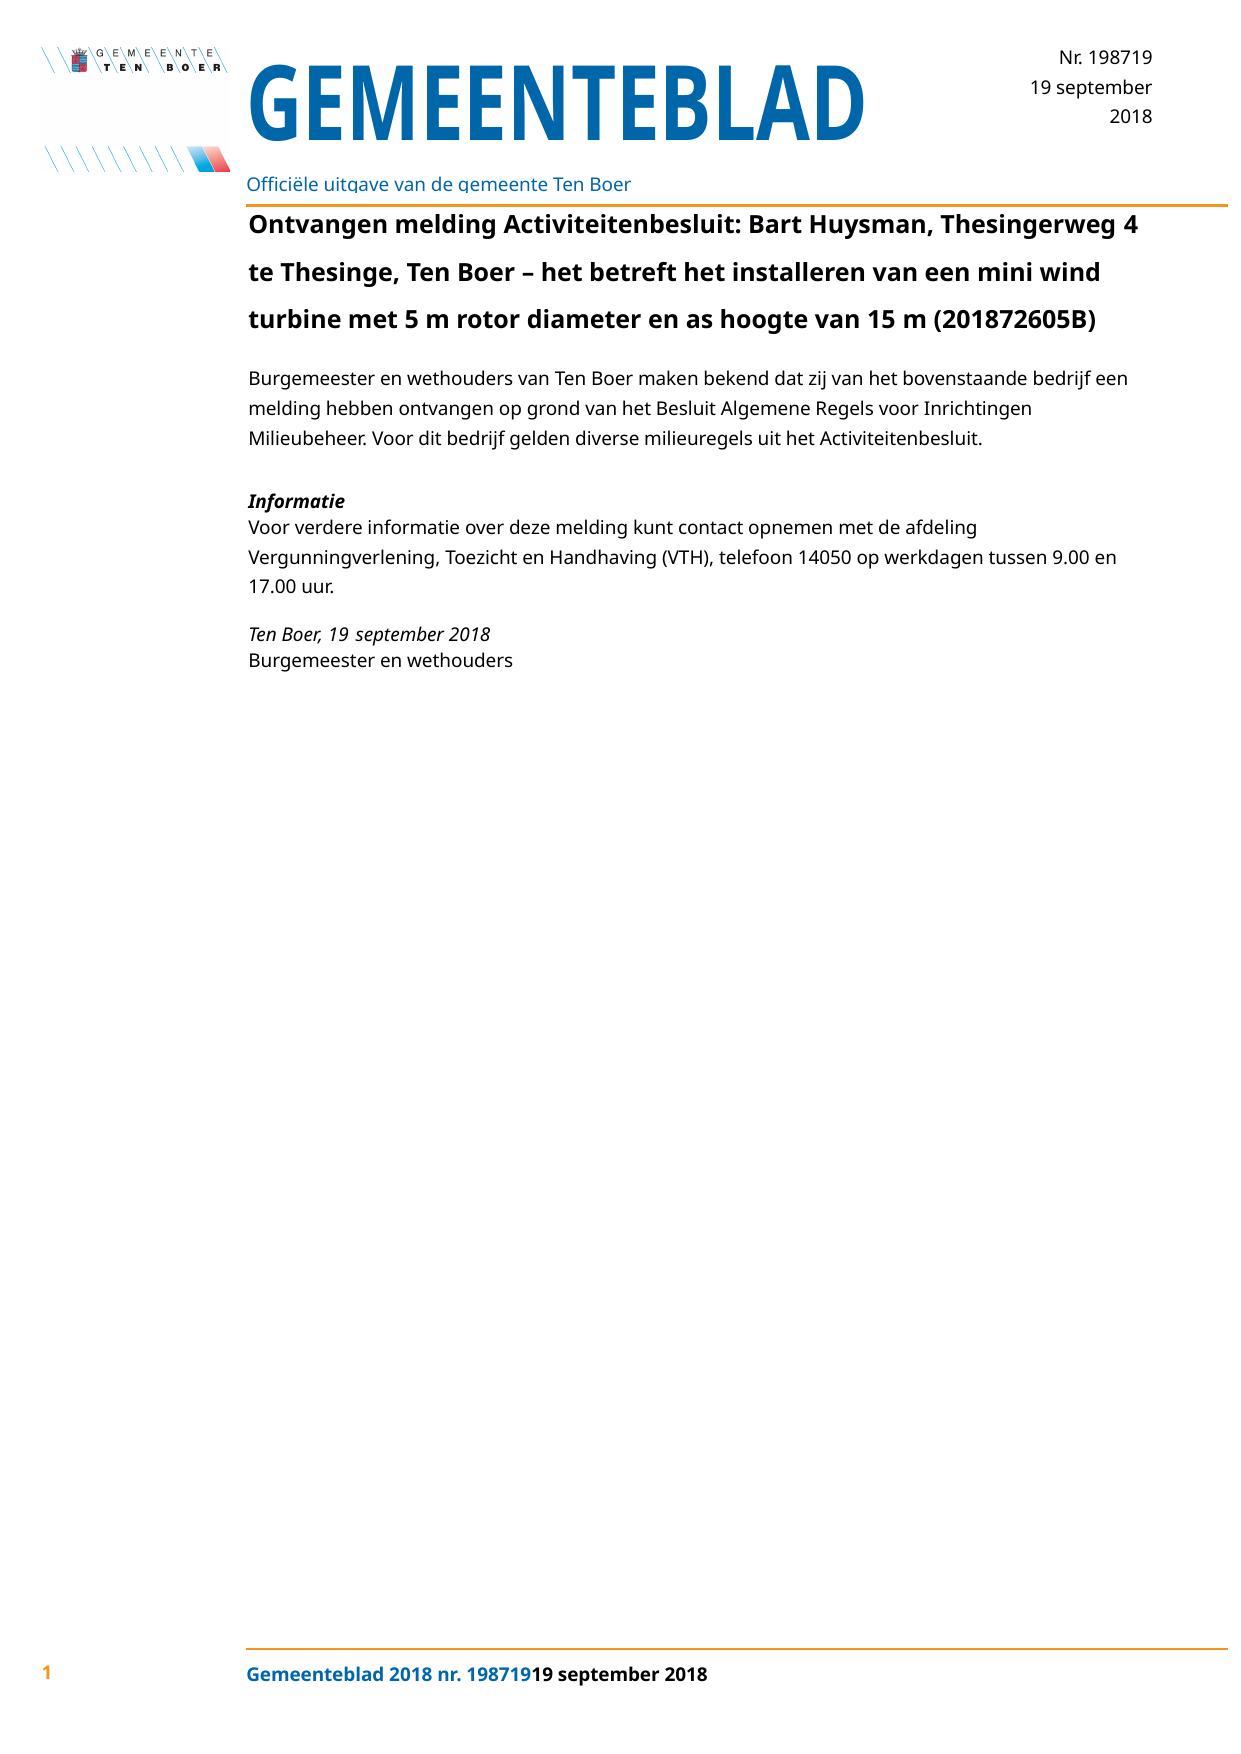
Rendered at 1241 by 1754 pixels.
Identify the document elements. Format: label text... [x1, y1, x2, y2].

text Burgemeester en wethouders van Ten Boer maken bekend dat zij van het bovenstaande bedrijf een melding hebben ontvangen op grond van het Besluit Algemene Regels voor Inrichtingen Milieubeheer. Voor dit bedrijf gelden diverse milieuregels uit het Activiteitenbesluit. [248, 366, 1152, 450]
text Burgemeester en wethouders [248, 647, 1152, 673]
text Ten Boer, 19 september 2018 [248, 621, 1152, 647]
text Ontvangen melding Activiteitenbesluit: Bart Huysman, Thesingerweg 4 te Thesinge, Ten Boer – het betreft het installeren van een mini wind turbine met 5 m rotor diameter en as hoogte van 15 m (201872605B) [248, 207, 1152, 336]
text Informatie [248, 489, 1152, 514]
picture [41, 47, 231, 172]
text Voor verdere informatie over deze melding kunt contact opnemen met de afdeling Vergunningverlening, Toezicht en Handhaving (VTH), telefoon 14050 op werkdagen tussen 9.00 en 17.00 uur. [248, 514, 1152, 599]
